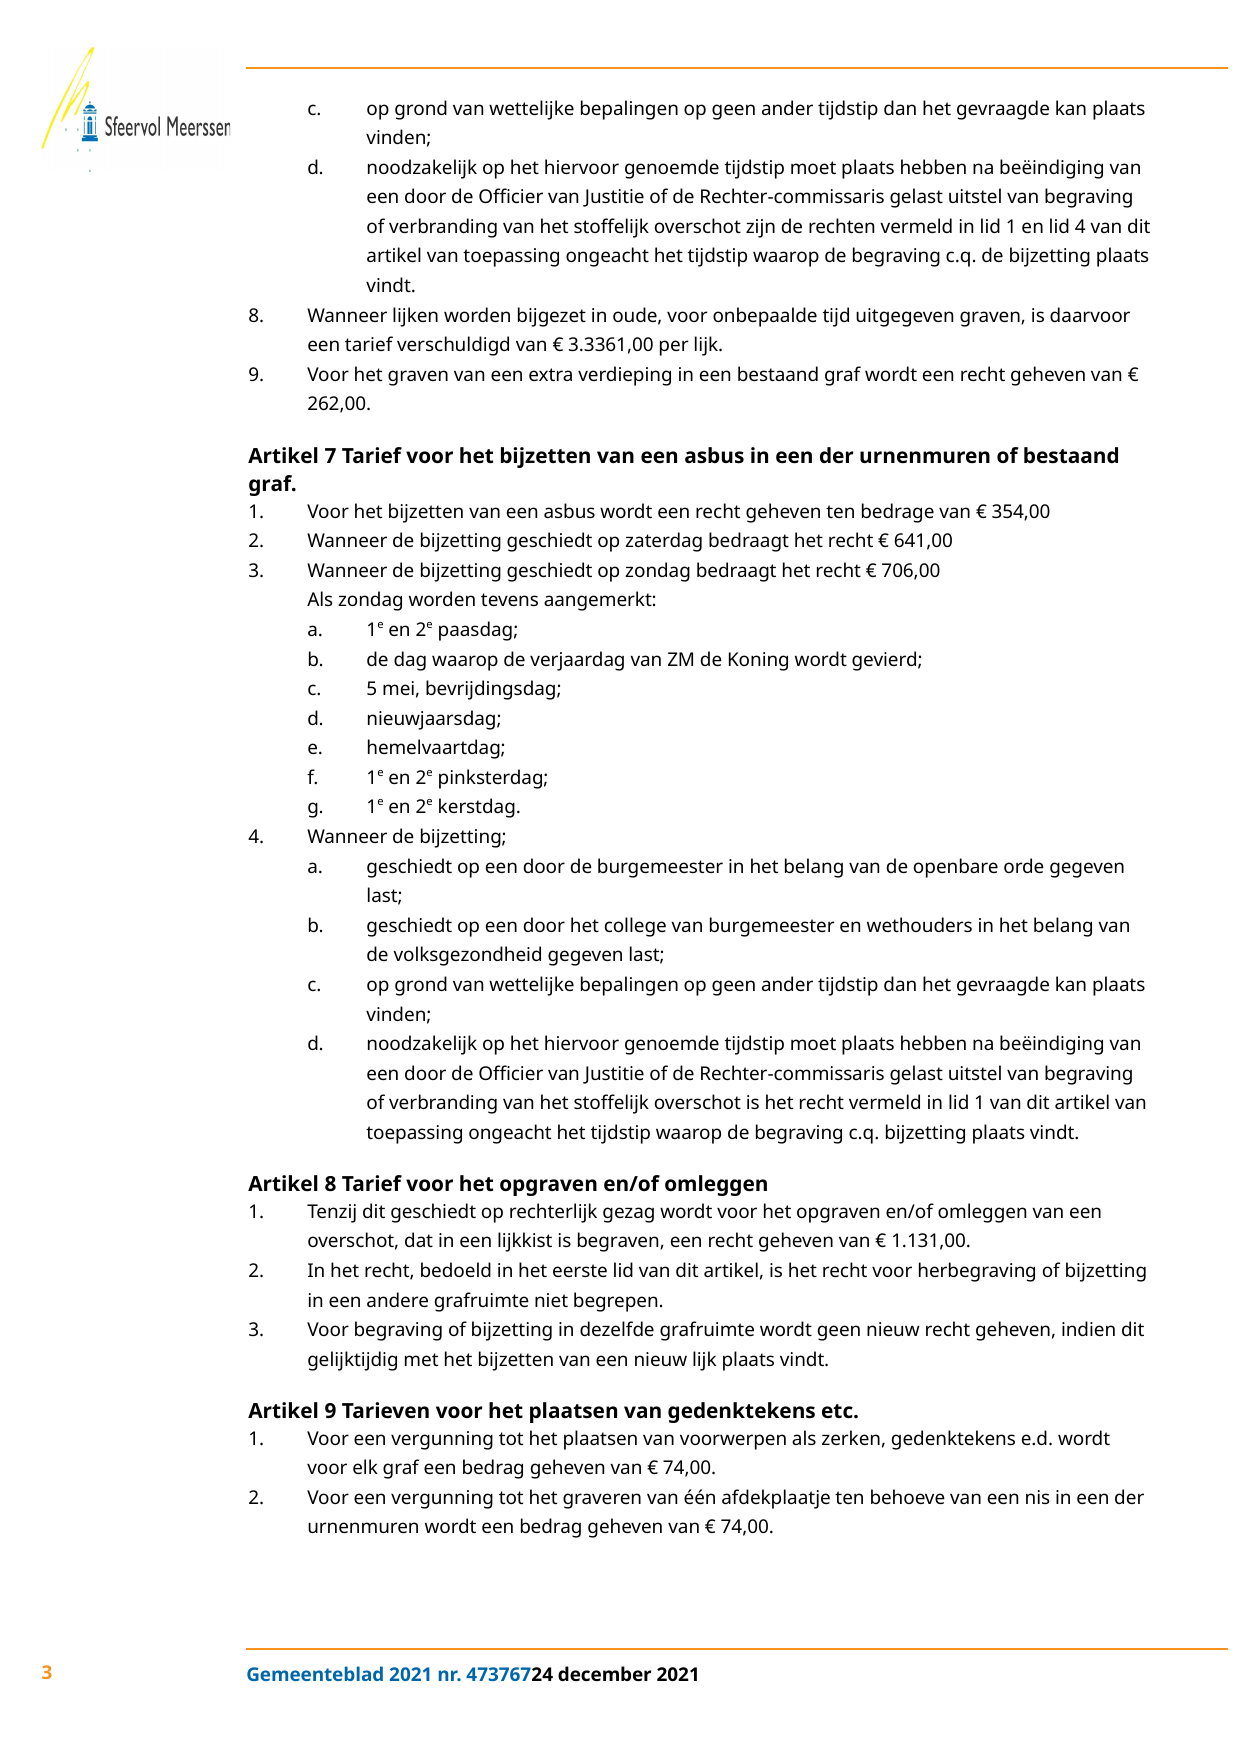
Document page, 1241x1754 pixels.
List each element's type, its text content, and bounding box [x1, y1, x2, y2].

list geschiedt op een door het college van burgemeester en wethouders in het belang van de volksgezondheid gegeven last; [307, 912, 1152, 967]
text Artikel 7 Tarief voor het bijzetten van een asbus in een der urnenmuren of bestaand graf. [248, 441, 1152, 498]
list hemelvaartdag; [307, 734, 1152, 760]
list Wanneer lijken worden bijgezet in oude, voor onbepaalde tijd uitgegeven graven, is daarvoor een tarief verschuldigd van € 3.3361,00 per lijk. [248, 302, 1152, 357]
list Voor een vergunning tot het graveren van één afdekplaatje ten behoeve van een nis in een der urnenmuren wordt een bedrag geheven van € 74,00. [248, 1484, 1152, 1539]
list Voor het bijzetten van een asbus wordt een recht geheven ten bedrage van € 354,00 [248, 498, 1152, 524]
text Artikel 9 Tarieven voor het plaatsen van gedenktekens etc. [248, 1396, 1152, 1425]
list noodzakelijk op het hiervoor genoemde tijdstip moet plaats hebben na beëindiging van een door de Officier van Justitie of de Rechter-commissaris gelast uitstel van begraving of verbranding van het stoffelijk overschot zijn de rechten vermeld in lid 1 en lid 4 van dit artikel van toepassing ongeacht het tijdstip waarop de begraving c.q. de bijzetting plaats vindt. [307, 154, 1152, 298]
list Wanneer de bijzetting geschiedt op zondag bedraagt het recht € 706,00 [248, 557, 1152, 583]
list Tenzij dit geschiedt op rechterlijk gezag wordt voor het opgraven en/of omleggen van een overschot, dat in een lijkkist is begraven, een recht geheven van € 1.131,00. [248, 1198, 1152, 1253]
list noodzakelijk op het hiervoor genoemde tijdstip moet plaats hebben na beëindiging van een door de Officier van Justitie of de Rechter-commissaris gelast uitstel van begraving of verbranding van het stoffelijk overschot is het recht vermeld in lid 1 van dit artikel van toepassing ongeacht het tijdstip waarop de begraving c.q. bijzetting plaats vindt. [307, 1030, 1152, 1145]
list In het recht, bedoeld in het eerste lid van dit artikel, is het recht voor herbegraving of bijzetting in een andere grafruimte niet begrepen. [248, 1257, 1152, 1312]
text Artikel 8 Tarief voor het opgraven en/of omleggen [248, 1169, 1152, 1198]
list Wanneer de bijzetting; [248, 823, 1152, 849]
list Wanneer de bijzetting geschiedt op zaterdag bedraagt het recht € 641,00 [248, 527, 1152, 553]
list geschiedt op een door de burgemeester in het belang van de openbare orde gegeven last; [307, 853, 1152, 908]
list Voor begraving of bijzetting in dezelfde grafruimte wordt geen nieuw recht geheven, indien dit gelijktijdig met het bijzetten van een nieuw lijk plaats vindt. [248, 1316, 1152, 1372]
list 1e en 2e paasdag; [307, 616, 1152, 642]
list 5 mei, bevrijdingsdag; [307, 675, 1152, 701]
list 1e en 2e kerstdag. [307, 794, 1152, 819]
list de dag waarop de verjaardag van ZM de Koning wordt gevierd; [307, 646, 1152, 672]
list op grond van wettelijke bepalingen op geen ander tijdstip dan het gevraagde kan plaats vinden; [307, 95, 1152, 150]
list Als zondag worden tevens aangemerkt: [248, 587, 1152, 612]
list op grond van wettelijke bepalingen op geen ander tijdstip dan het gevraagde kan plaats vinden; [307, 971, 1152, 1027]
picture [41, 47, 231, 172]
list 1e en 2e pinksterdag; [307, 764, 1152, 790]
list Voor een vergunning tot het plaatsen van voorwerpen als zerken, gedenktekens e.d. wordt voor elk graf een bedrag geheven van € 74,00. [248, 1425, 1152, 1480]
list Voor het graven van een extra verdieping in een bestaand graf wordt een recht geheven van € 262,00. [248, 361, 1152, 416]
list nieuwjaarsdag; [307, 705, 1152, 731]
